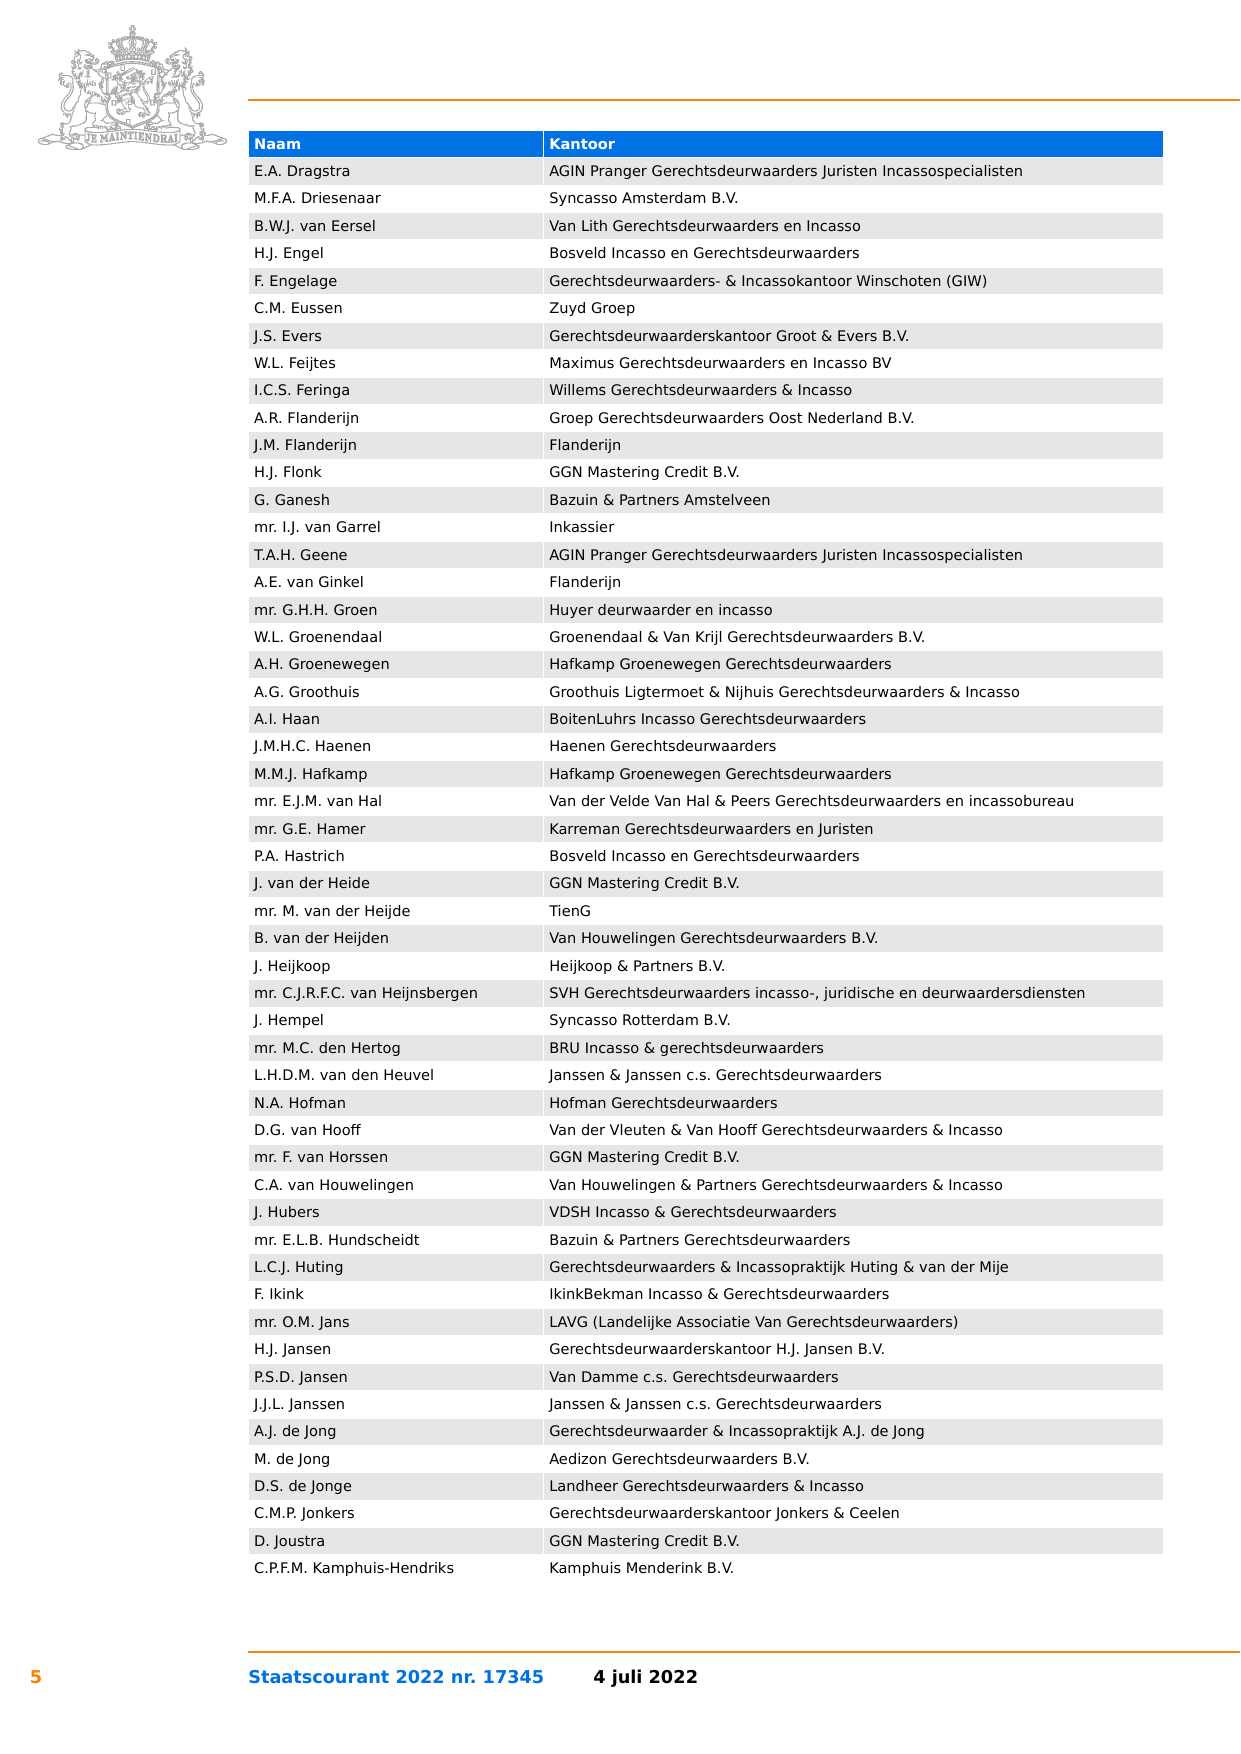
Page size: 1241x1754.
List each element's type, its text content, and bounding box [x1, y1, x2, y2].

table_cell Bosveld Incasso en Gerechtsdeurwaarders [544, 843, 1163, 869]
table_cell mr. M.C. den Hertog [249, 1035, 543, 1061]
table_cell Gerechtsdeurwaarder & Incassopraktijk A.J. de Jong [544, 1419, 1163, 1445]
table_cell M. de Jong [249, 1446, 543, 1472]
table_cell GGN Mastering Credit B.V. [544, 460, 1163, 486]
table_cell C.M.P. Jonkers [249, 1501, 543, 1527]
table_cell Van Lith Gerechtsdeurwaarders en Incasso [544, 213, 1163, 239]
table_cell Karreman Gerechtsdeurwaarders en Juristen [544, 816, 1163, 842]
table_cell BoitenLuhrs Incasso Gerechtsdeurwaarders [544, 706, 1163, 733]
table_cell L.H.D.M. van den Heuvel [249, 1063, 543, 1089]
table_cell P.A. Hastrich [249, 843, 543, 869]
table_cell Flanderijn [544, 432, 1163, 459]
table_cell Heijkoop & Partners B.V. [544, 953, 1163, 979]
table_cell B.W.J. van Eersel [249, 213, 543, 239]
table_cell D. Joustra [249, 1528, 543, 1554]
table_cell GGN Mastering Credit B.V. [544, 1145, 1163, 1171]
table_cell Hafkamp Groenewegen Gerechtsdeurwaarders [544, 651, 1163, 678]
table_cell C.A. van Houwelingen [249, 1172, 543, 1198]
table_cell J. Heijkoop [249, 953, 543, 979]
picture [38, 25, 227, 150]
table_cell mr. E.L.B. Hundscheidt [249, 1227, 543, 1253]
table_cell mr. C.J.R.F.C. van Heijnsbergen [249, 980, 543, 1007]
table_cell Gerechtsdeurwaarderskantoor Groot & Evers B.V. [544, 323, 1163, 349]
table_cell J.M. Flanderijn [249, 432, 543, 459]
table_cell GGN Mastering Credit B.V. [544, 871, 1163, 897]
table_cell Syncasso Amsterdam B.V. [544, 186, 1163, 212]
table_cell Flanderijn [544, 569, 1163, 596]
table_cell Inkassier [544, 515, 1163, 541]
table_cell J. van der Heide [249, 871, 543, 897]
table_cell Van Houwelingen Gerechtsdeurwaarders B.V. [544, 925, 1163, 952]
table_cell Groenendaal & Van Krijl Gerechtsdeurwaarders B.V. [544, 624, 1163, 650]
table_cell Van Damme c.s. Gerechtsdeurwaarders [544, 1364, 1163, 1390]
table_cell P.S.D. Jansen [249, 1364, 543, 1390]
table_cell F. Ikink [249, 1282, 543, 1308]
table_cell TienG [544, 898, 1163, 924]
table_cell J. Hempel [249, 1008, 543, 1034]
table_header Kantoor [544, 131, 1163, 157]
table_cell Gerechtsdeurwaarders & Incassopraktijk Huting & van der Mije [544, 1254, 1163, 1281]
table_cell mr. G.E. Hamer [249, 816, 543, 842]
table_cell Landheer Gerechtsdeurwaarders & Incasso [544, 1473, 1163, 1500]
table_cell AGIN Pranger Gerechtsdeurwaarders Juristen Incassospecialisten [544, 158, 1163, 185]
table_cell H.J. Flonk [249, 460, 543, 486]
table_cell G. Ganesh [249, 487, 543, 513]
table_cell Groothuis Ligtermoet & Nijhuis Gerechtsdeurwaarders & Incasso [544, 679, 1163, 705]
table_cell SVH Gerechtsdeurwaarders incasso-, juridische en deurwaardersdiensten [544, 980, 1163, 1007]
table_cell T.A.H. Geene [249, 542, 543, 568]
table_cell J.J.L. Janssen [249, 1391, 543, 1417]
table_cell C.P.F.M. Kamphuis-Hendriks [249, 1556, 543, 1582]
table_cell A.I. Haan [249, 706, 543, 733]
table_cell Bosveld Incasso en Gerechtsdeurwaarders [544, 241, 1163, 267]
table_cell Gerechtsdeurwaarders- & Incassokantoor Winschoten (GIW) [544, 268, 1163, 294]
table_header Naam [249, 131, 543, 157]
table_cell D.S. de Jonge [249, 1473, 543, 1500]
table_cell J.S. Evers [249, 323, 543, 349]
table_cell M.M.J. Hafkamp [249, 761, 543, 787]
table_cell W.L. Feijtes [249, 350, 543, 376]
table_cell W.L. Groenendaal [249, 624, 543, 650]
table_cell N.A. Hofman [249, 1090, 543, 1116]
table_cell mr. O.M. Jans [249, 1309, 543, 1335]
table_cell Haenen Gerechtsdeurwaarders [544, 734, 1163, 760]
table_cell C.M. Eussen [249, 295, 543, 322]
table_cell D.G. van Hooff [249, 1117, 543, 1143]
table_cell H.J. Jansen [249, 1336, 543, 1363]
table_cell AGIN Pranger Gerechtsdeurwaarders Juristen Incassospecialisten [544, 542, 1163, 568]
table_cell Gerechtsdeurwaarderskantoor H.J. Jansen B.V. [544, 1336, 1163, 1363]
table_cell A.G. Groothuis [249, 679, 543, 705]
table_cell A.E. van Ginkel [249, 569, 543, 596]
table_cell GGN Mastering Credit B.V. [544, 1528, 1163, 1554]
table_cell LAVG (Landelijke Associatie Van Gerechtsdeurwaarders) [544, 1309, 1163, 1335]
table_cell Syncasso Rotterdam B.V. [544, 1008, 1163, 1034]
table_cell Bazuin & Partners Gerechtsdeurwaarders [544, 1227, 1163, 1253]
table_cell Aedizon Gerechtsdeurwaarders B.V. [544, 1446, 1163, 1472]
table_cell J. Hubers [249, 1199, 543, 1226]
table_cell Van Houwelingen & Partners Gerechtsdeurwaarders & Incasso [544, 1172, 1163, 1198]
table_cell F. Engelage [249, 268, 543, 294]
table_cell BRU Incasso & gerechtsdeurwaarders [544, 1035, 1163, 1061]
table_cell Hafkamp Groenewegen Gerechtsdeurwaarders [544, 761, 1163, 787]
table_cell Janssen & Janssen c.s. Gerechtsdeurwaarders [544, 1391, 1163, 1417]
table_cell Gerechtsdeurwaarderskantoor Jonkers & Ceelen [544, 1501, 1163, 1527]
table_cell mr. I.J. van Garrel [249, 515, 543, 541]
table_cell M.F.A. Driesenaar [249, 186, 543, 212]
table_cell Van der Velde Van Hal & Peers Gerechtsdeurwaarders en incassobureau [544, 789, 1163, 815]
table_cell A.R. Flanderijn [249, 405, 543, 431]
table_cell VDSH Incasso & Gerechtsdeurwaarders [544, 1199, 1163, 1226]
table_cell Huyer deurwaarder en incasso [544, 597, 1163, 623]
table_cell IkinkBekman Incasso & Gerechtsdeurwaarders [544, 1282, 1163, 1308]
table_cell J.M.H.C. Haenen [249, 734, 543, 760]
table_cell mr. M. van der Heijde [249, 898, 543, 924]
table_cell mr. F. van Horssen [249, 1145, 543, 1171]
table_cell A.J. de Jong [249, 1419, 543, 1445]
table_cell Van der Vleuten & Van Hooff Gerechtsdeurwaarders & Incasso [544, 1117, 1163, 1143]
table_cell Janssen & Janssen c.s. Gerechtsdeurwaarders [544, 1063, 1163, 1089]
table_cell E.A. Dragstra [249, 158, 543, 185]
table_cell I.C.S. Feringa [249, 378, 543, 404]
table_cell Groep Gerechtsdeurwaarders Oost Nederland B.V. [544, 405, 1163, 431]
table_cell Zuyd Groep [544, 295, 1163, 322]
table_cell Hofman Gerechtsdeurwaarders [544, 1090, 1163, 1116]
table_cell B. van der Heijden [249, 925, 543, 952]
table_cell mr. G.H.H. Groen [249, 597, 543, 623]
table_cell H.J. Engel [249, 241, 543, 267]
table_cell A.H. Groenewegen [249, 651, 543, 678]
table_cell Maximus Gerechtsdeurwaarders en Incasso BV [544, 350, 1163, 376]
table_cell L.C.J. Huting [249, 1254, 543, 1281]
table_cell Bazuin & Partners Amstelveen [544, 487, 1163, 513]
table_cell Kamphuis Menderink B.V. [544, 1556, 1163, 1582]
table_cell Willems Gerechtsdeurwaarders & Incasso [544, 378, 1163, 404]
table_cell mr. E.J.M. van Hal [249, 789, 543, 815]
